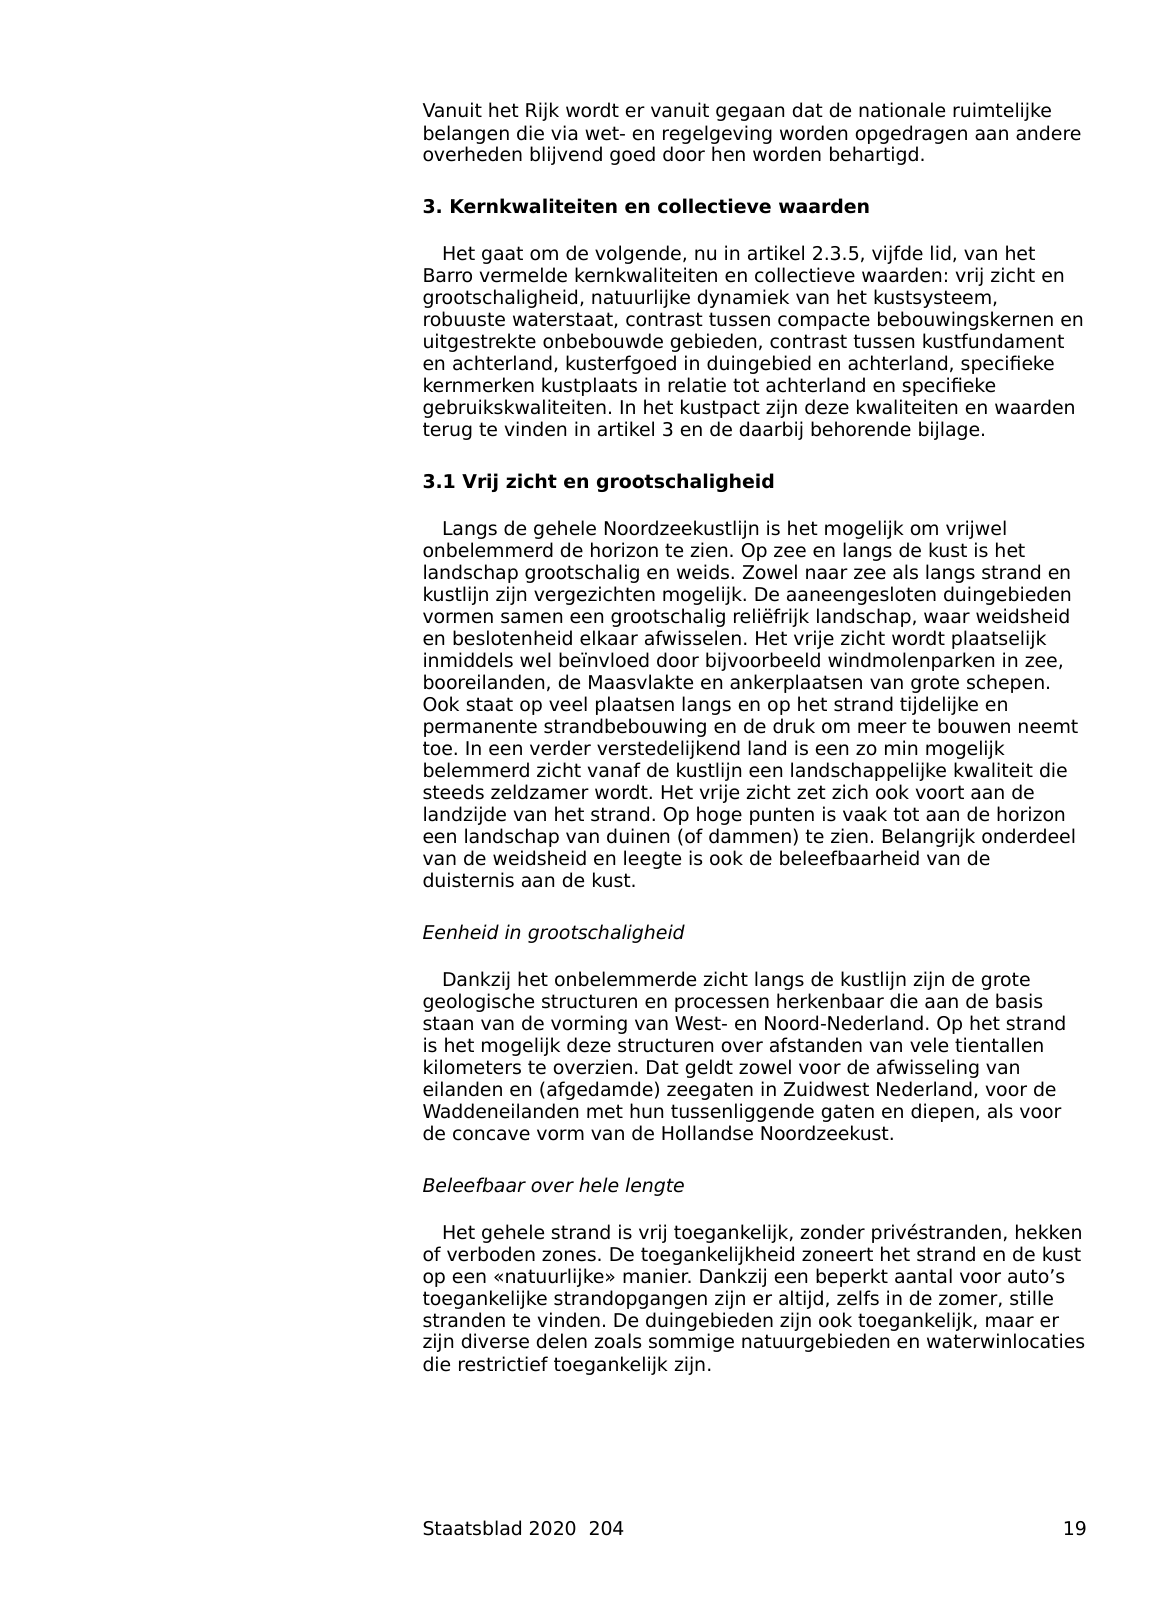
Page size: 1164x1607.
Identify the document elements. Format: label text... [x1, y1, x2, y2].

text Vanuit het Rijk wordt er vanuit gegaan dat de nationale ruimtelijke belangen die via wet- en regelgeving worden opgedragen aan andere overheden blijvend goed door hen worden behartigd. [422, 100, 1087, 166]
subtitle 3.1 Vrij zicht en grootschaligheid [422, 471, 1087, 493]
subtitle 3. Kernkwaliteiten en collectieve waarden [422, 196, 1087, 218]
subtitle Eenheid in grootschaligheid [422, 922, 1087, 944]
subtitle Beleefbaar over hele lengte [422, 1174, 1087, 1197]
text Langs de gehele Noordzeekustlijn is het mogelijk om vrijwel onbelemmerd de horizon te zien. Op zee en langs de kust is het landschap grootschalig en weids. Zowel naar zee als langs strand en kustlijn zijn vergezichten mogelijk. De aaneengesloten duingebieden vormen samen een grootschalig reliëfrijk landschap, waar weidsheid en beslotenheid elkaar afwisselen. Het vrije zicht wordt plaatselijk inmiddels wel beïnvloed door bijvoorbeeld windmolenparken in zee, booreilanden, de Maasvlakte en ankerplaatsen van grote schepen. Ook staat op veel plaatsen langs en op het strand tijdelijke en permanente strandbebouwing en de druk om meer te bouwen neemt toe. In een verder verstedelijkend land is een zo min mogelijk belemmerd zicht vanaf de kustlijn een landschappelijke kwaliteit die steeds zeldzamer wordt. Het vrije zicht zet zich ook voort aan de landzijde van het strand. Op hoge punten is vaak tot aan de horizon een landschap van duinen (of dammen) te zien. Belangrijk onderdeel van de weidsheid en leegte is ook de beleefbaarheid van de duisternis aan de kust. [422, 518, 1087, 892]
text Dankzij het onbelemmerde zicht langs de kustlijn zijn de grote geologische structuren en processen herkenbaar die aan de basis staan van de vorming van West- en Noord-Nederland. Op het strand is het mogelijk deze structuren over afstanden van vele tientallen kilometers te overzien. Dat geldt zowel voor de afwisseling van eilanden en (afgedamde) zeegaten in Zuidwest Nederland, voor de Waddeneilanden met hun tussenliggende gaten en diepen, als voor de concave vorm van de Hollandse Noordzeekust. [422, 969, 1087, 1144]
text Het gaat om de volgende, nu in artikel 2.3.5, vijfde lid, van het Barro vermelde kernkwaliteiten en collectieve waarden: vrij zicht en grootschaligheid, natuurlijke dynamiek van het kustsysteem, robuuste waterstaat, contrast tussen compacte bebouwingskernen en uitgestrekte onbebouwde gebieden, contrast tussen kustfundament en achterland, kusterfgoed in duingebied en achterland, specifieke kernmerken kustplaats in relatie tot achterland en specifieke gebruikskwaliteiten. In het kustpact zijn deze kwaliteiten en waarden terug te vinden in artikel 3 en de daarbij behorende bijlage. [422, 243, 1087, 441]
text Het gehele strand is vrij toegankelijk, zonder privéstranden, hekken of verboden zones. De toegankelijkheid zoneert het strand en de kust op een «natuurlijke» manier. Dankzij een beperkt aantal voor auto’s toegankelijke strandopgangen zijn er altijd, zelfs in de zomer, stille stranden te vinden. De duingebieden zijn ook toegankelijk, maar er zijn diverse delen zoals sommige natuurgebieden en waterwinlocaties die restrictief toegankelijk zijn. [422, 1222, 1087, 1375]
